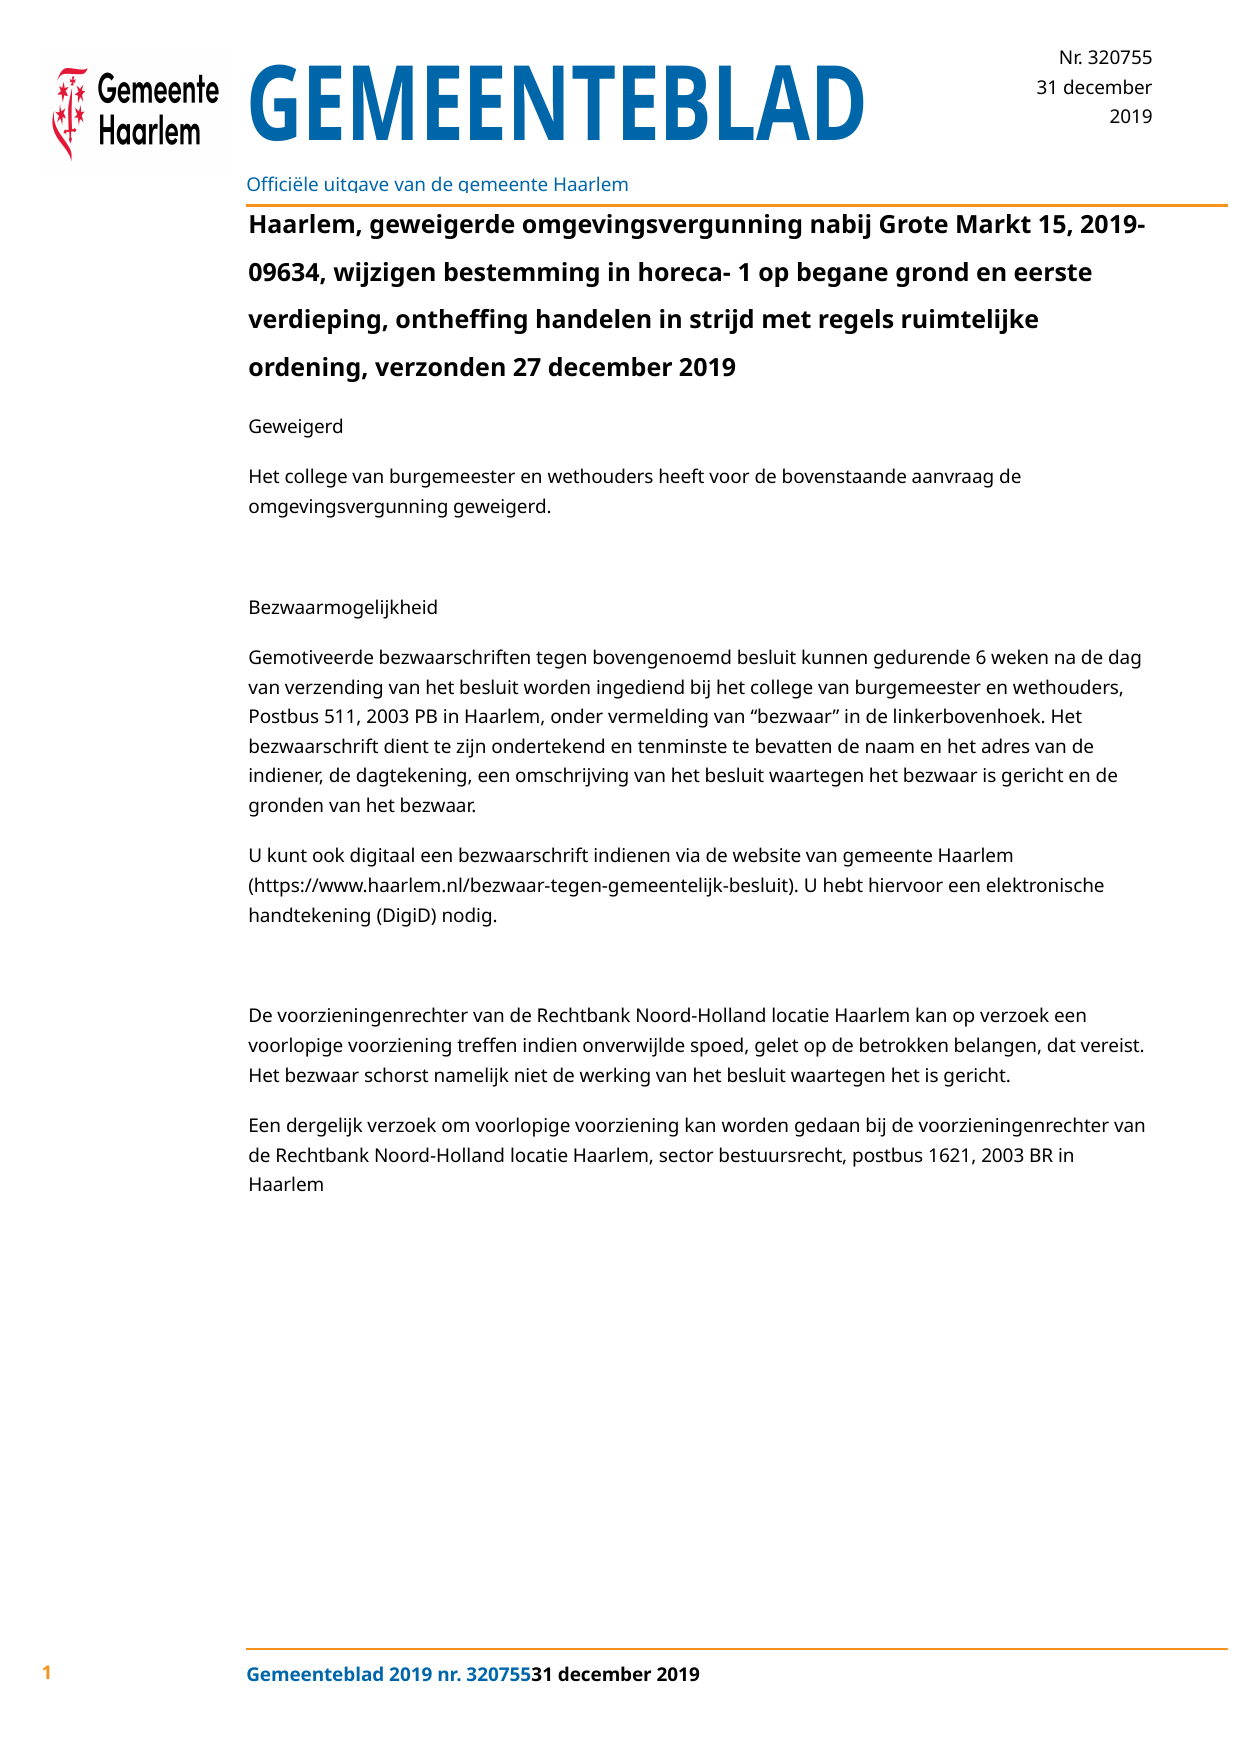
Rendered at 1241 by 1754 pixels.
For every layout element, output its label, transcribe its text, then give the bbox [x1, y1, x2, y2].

text Gemotiveerde bezwaarschriften tegen bovengenoemd besluit kunnen gedurende 6 weken na de dag van verzending van het besluit worden ingediend bij het college van burgemeester en wethouders, Postbus 511, 2003 PB in Haarlem, onder vermelding van “bezwaar” in de linkerbovenhoek. Het bezwaarschrift dient te zijn ondertekend en tenminste te bevatten de naam en het adres van de indiener, de dagtekening, een omschrijving van het besluit waartegen het bezwaar is gericht en de gronden van het bezwaar. [248, 644, 1152, 818]
picture [41, 47, 231, 172]
text Geweigerd [248, 413, 1152, 439]
text Bezwaarmogelijkheid [248, 594, 1152, 620]
text Een dergelijk verzoek om voorlopige voorziening kan worden gedaan bij de voorzieningenrechter van de Rechtbank Noord-Holland locatie Haarlem, sector bestuursrecht, postbus 1621, 2003 BR in Haarlem [248, 1112, 1152, 1197]
text Het college van burgemeester en wethouders heeft voor de bovenstaande aanvraag de omgevingsvergunning geweigerd. [248, 463, 1152, 519]
text Haarlem, geweigerde omgevingsvergunning nabij Grote Markt 15, 2019-09634, wijzigen bestemming in horeca- 1 op begane grond en eerste verdieping, ontheffing handelen in strijd met regels ruimtelijke ordening, verzonden 27 december 2019 [248, 207, 1152, 384]
text De voorzieningenrechter van de Rechtbank Noord-Holland locatie Haarlem kan op verzoek een voorlopige voorziening treffen indien onverwijlde spoed, gelet op de betrokken belangen, dat vereist. Het bezwaar schorst namelijk niet de werking van het besluit waartegen het is gericht. [248, 1003, 1152, 1088]
text U kunt ook digitaal een bezwaarschrift indienen via de website van gemeente Haarlem (https://www.haarlem.nl/bezwaar-tegen-gemeentelijk-besluit). U hebt hiervoor een elektronische handtekening (DigiD) nodig. [248, 843, 1152, 928]
